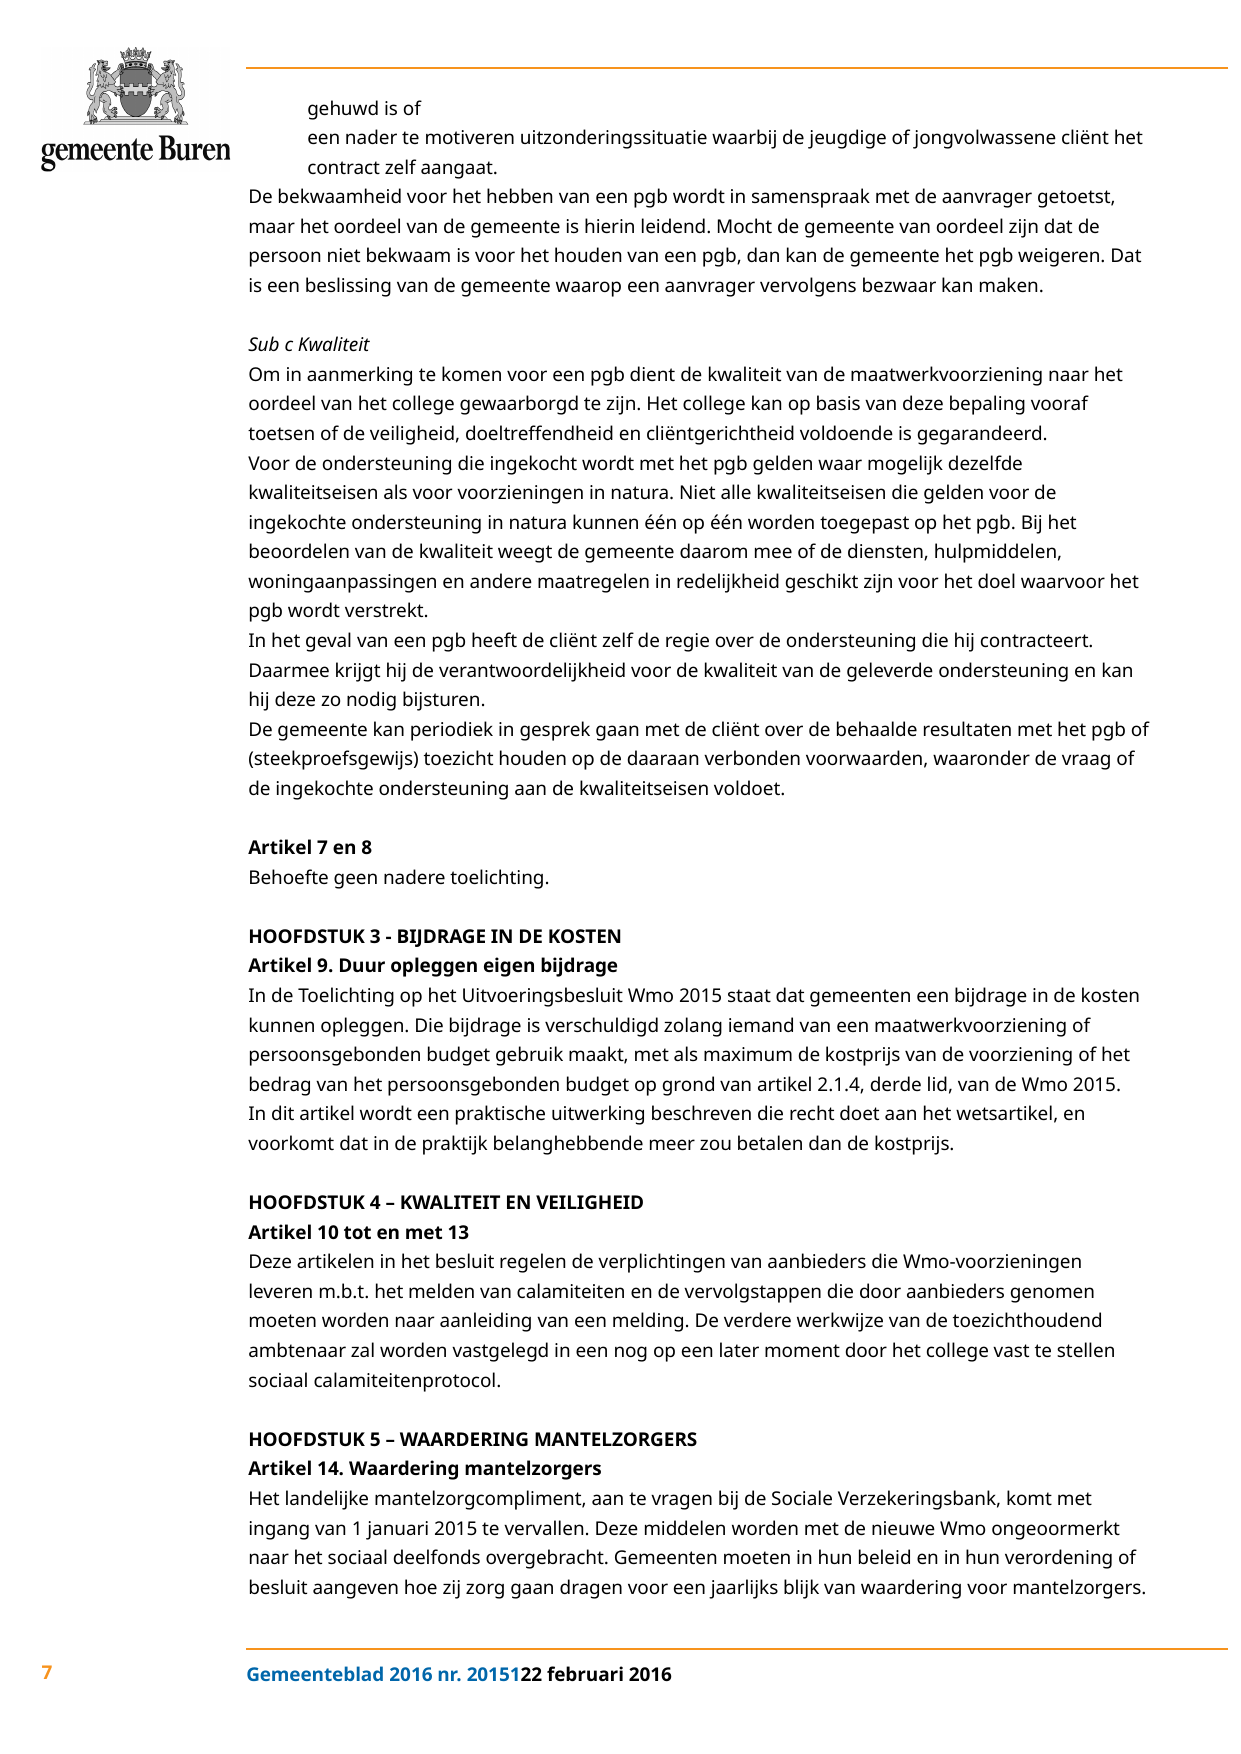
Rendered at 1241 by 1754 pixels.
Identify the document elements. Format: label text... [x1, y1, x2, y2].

text In de Toelichting op het Uitvoeringsbesluit Wmo 2015 staat dat gemeenten een bijdrage in de kosten kunnen opleggen. Die bijdrage is verschuldigd zolang iemand van een maatwerkvoorziening of persoonsgebonden budget gebruik maakt, met als maximum de kostprijs van de voorziening of het bedrag van het persoonsgebonden budget op grond van artikel 2.1.4, derde lid, van de Wmo 2015. [248, 982, 1152, 1097]
text Voor de ondersteuning die ingekocht wordt met het pgb gelden waar mogelijk dezelfde kwaliteitseisen als voor voorzieningen in natura. Niet alle kwaliteitseisen die gelden voor de ingekochte ondersteuning in natura kunnen één op één worden toegepast op het pgb. Bij het beoordelen van de kwaliteit weegt de gemeente daarom mee of de diensten, hulpmiddelen, woningaanpassingen en andere maatregelen in redelijkheid geschikt zijn voor het doel waarvoor het pgb wordt verstrekt. [248, 450, 1152, 623]
picture [41, 47, 231, 172]
text Artikel 10 tot en met 13 [248, 1219, 1152, 1245]
text De gemeente kan periodiek in gesprek gaan met de cliënt over de behaalde resultaten met het pgb of (steekproefsgewijs) toezicht houden op de daaraan verbonden voorwaarden, waaronder de vraag of de ingekochte ondersteuning aan de kwaliteitseisen voldoet. [248, 716, 1152, 801]
text HOOFDSTUK 4 – KWALITEIT EN VEILIGHEID [248, 1189, 1152, 1215]
text Artikel 14. Waardering mantelzorgers [248, 1456, 1152, 1481]
text In het geval van een pgb heeft de cliënt zelf de regie over de ondersteuning die hij contracteert. Daarmee krijgt hij de verantwoordelijkheid voor de kwaliteit van de geleverde ondersteuning en kan hij deze zo nodig bijsturen. [248, 627, 1152, 712]
text HOOFDSTUK 5 – WAARDERING MANTELZORGERS [248, 1426, 1152, 1452]
text Artikel 9. Duur opleggen eigen bijdrage [248, 953, 1152, 978]
list gehuwd is of [248, 95, 1152, 121]
text Om in aanmerking te komen voor een pgb dient de kwaliteit van de maatwerkvoorziening naar het oordeel van het college gewaarborgd te zijn. Het college kan op basis van deze bepaling vooraf toetsen of de veiligheid, doeltreffendheid en cliëntgerichtheid voldoende is gegarandeerd. [248, 361, 1152, 446]
text HOOFDSTUK 3 - BIJDRAGE IN DE KOSTEN [248, 923, 1152, 949]
text Deze artikelen in het besluit regelen de verplichtingen van aanbieders die Wmo-voorzieningen leveren m.b.t. het melden van calamiteiten en de vervolgstappen die door aanbieders genomen moeten worden naar aanleiding van een melding. De verdere werkwijze van de toezichthoudend ambtenaar zal worden vastgelegd in een nog op een later moment door het college vast te stellen sociaal calamiteitenprotocol. [248, 1248, 1152, 1393]
text Het landelijke mantelzorgcompliment, aan te vragen bij de Sociale Verzekeringsbank, komt met ingang van 1 januari 2015 te vervallen. Deze middelen worden met de nieuwe Wmo ongeoormerkt naar het sociaal deelfonds overgebracht. Gemeenten moeten in hun beleid en in hun verordening of besluit aangeven hoe zij zorg gaan dragen voor een jaarlijks blijk van waardering voor mantelzorgers. [248, 1485, 1152, 1600]
text Artikel 7 en 8 [248, 834, 1152, 860]
text In dit artikel wordt een praktische uitwerking beschreven die recht doet aan het wetsartikel, en voorkomt dat in de praktijk belanghebbende meer zou betalen dan de kostprijs. [248, 1101, 1152, 1156]
list een nader te motiveren uitzonderingssituatie waarbij de jeugdige of jongvolwassene cliënt het contract zelf aangaat. [248, 124, 1152, 180]
text De bekwaamheid voor het hebben van een pgb wordt in samenspraak met de aanvrager getoetst, maar het oordeel van de gemeente is hierin leidend. Mocht de gemeente van oordeel zijn dat de persoon niet bekwaam is voor het houden van een pgb, dan kan de gemeente het pgb weigeren. Dat is een beslissing van de gemeente waarop een aanvrager vervolgens bezwaar kan maken. [248, 183, 1152, 298]
text Sub c Kwaliteit [248, 331, 1152, 357]
text Behoefte geen nadere toelichting. [248, 864, 1152, 890]
